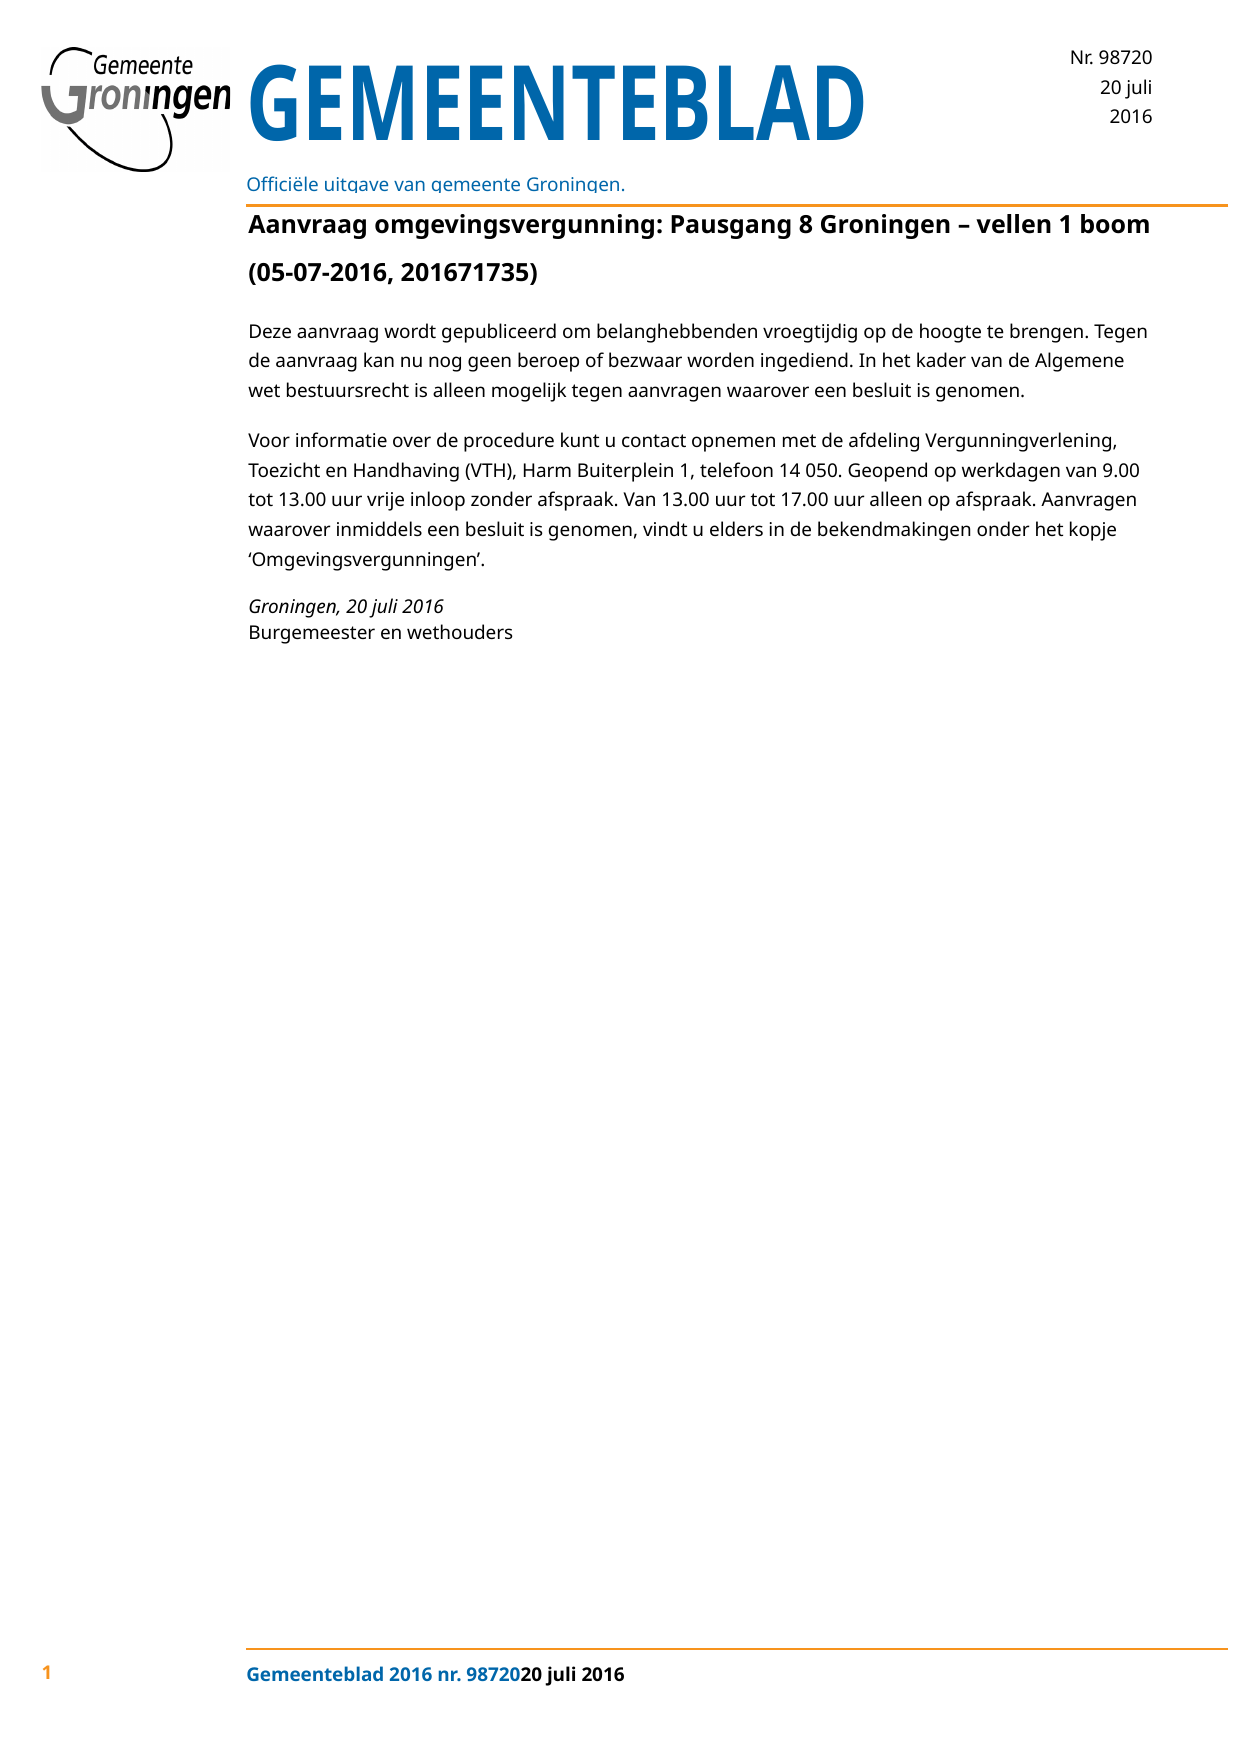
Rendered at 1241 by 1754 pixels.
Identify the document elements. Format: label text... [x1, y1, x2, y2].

text Burgemeester en wethouders [248, 619, 1152, 645]
text Deze aanvraag wordt gepubliceerd om belanghebbenden vroegtijdig op de hoogte te brengen. Tegen de aanvraag kan nu nog geen beroep of bezwaar worden ingediend. In het kader van de Algemene wet bestuursrecht is alleen mogelijk tegen aanvragen waarover een besluit is genomen. [248, 318, 1152, 403]
picture [41, 47, 231, 172]
text Aanvraag omgevingsvergunning: Pausgang 8 Groningen – vellen 1 boom (05-07-2016, 201671735) [248, 207, 1152, 288]
text Groningen, 20 juli 2016 [248, 594, 1152, 619]
text Voor informatie over de procedure kunt u contact opnemen met de afdeling Vergunningverlening, Toezicht en Handhaving (VTH), Harm Buiterplein 1, telefoon 14 050. Geopend op werkdagen van 9.00 tot 13.00 uur vrije inloop zonder afspraak. Van 13.00 uur tot 17.00 uur alleen op afspraak. Aanvragen waarover inmiddels een besluit is genomen, vindt u elders in de bekendmakingen onder het kopje ‘Omgevingsvergunningen’. [248, 427, 1152, 572]
